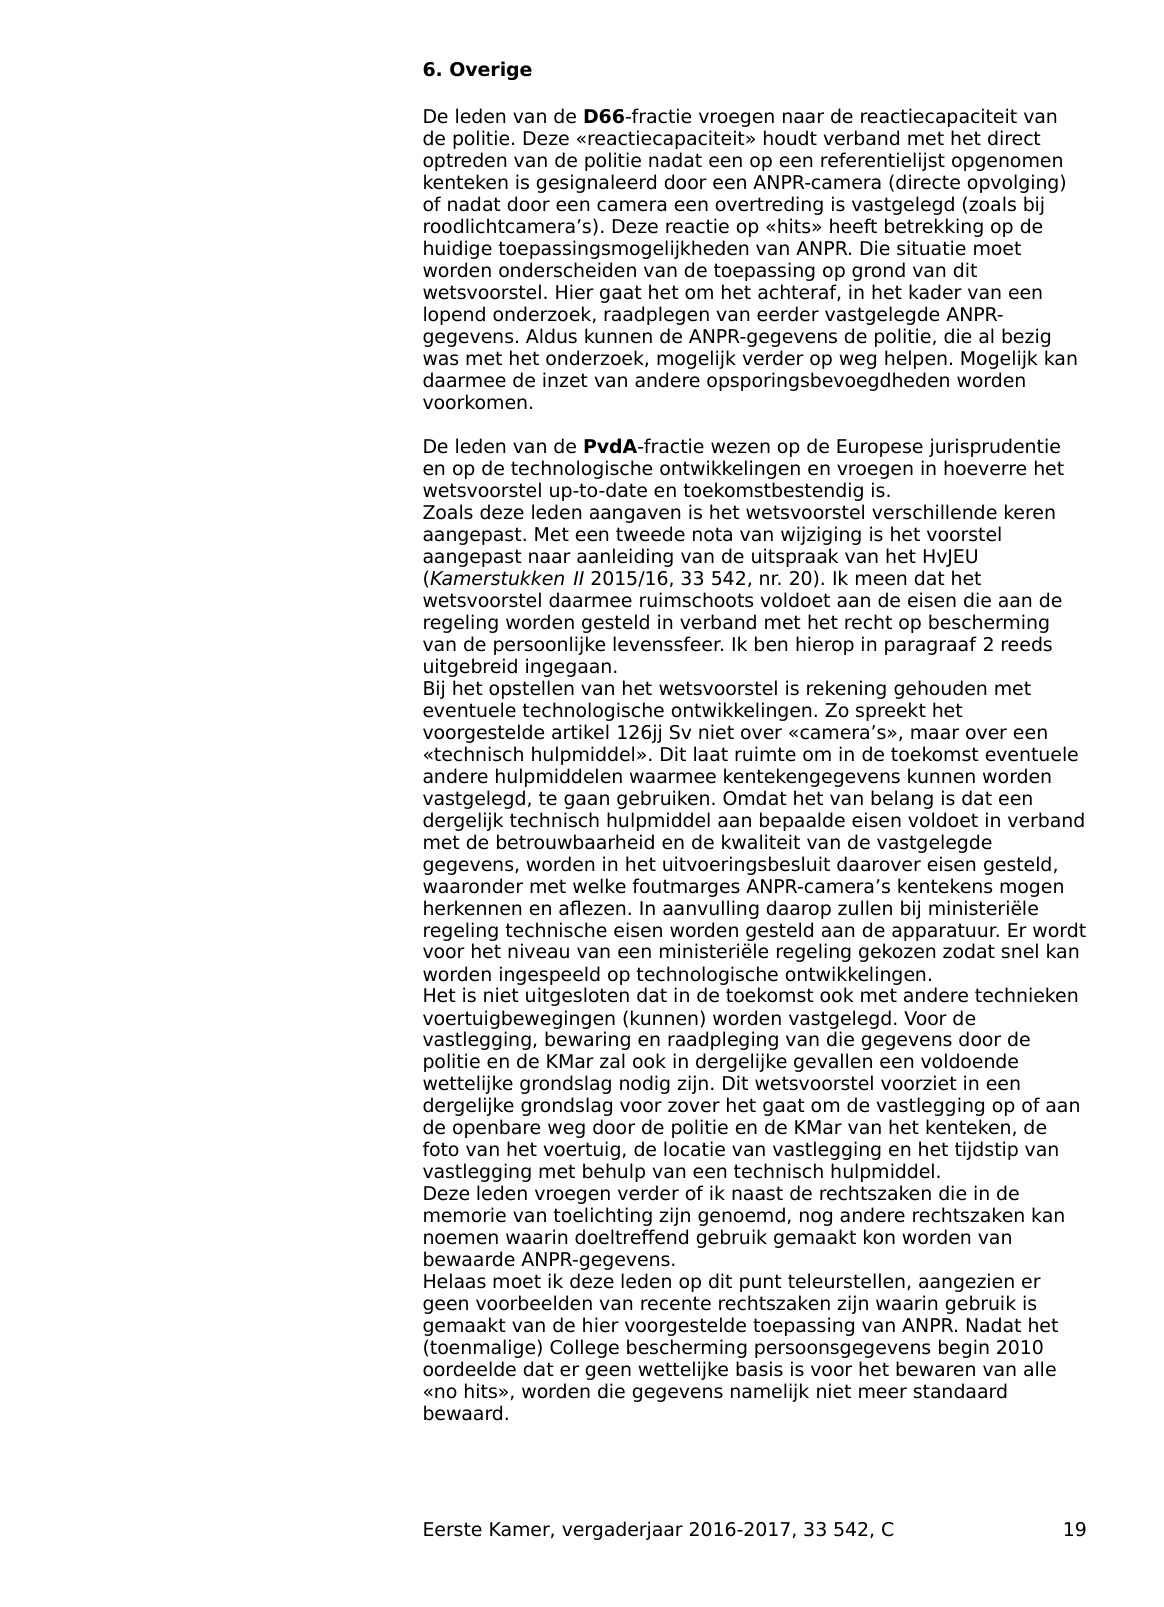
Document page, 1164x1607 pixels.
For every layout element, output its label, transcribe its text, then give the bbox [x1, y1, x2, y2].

text De leden van de PvdA-fractie wezen op de Europese jurisprudentie en op de technologische ontwikkelingen en vroegen in hoeverre het wetsvoorstel up-to-date en toekomstbestendig is. [422, 436, 1087, 502]
text Zoals deze leden aangaven is het wetsvoorstel verschillende keren aangepast. Met een tweede nota van wijziging is het voorstel aangepast naar aanleiding van de uitspraak van het HvJEU (Kamerstukken II 2015/16, 33 542, nr. 20). Ik meen dat het wetsvoorstel daarmee ruimschoots voldoet aan de eisen die aan de regeling worden gesteld in verband met het recht op bescherming van de persoonlijke levenssfeer. Ik ben hierop in paragraaf 2 reeds uitgebreid ingegaan. [422, 502, 1087, 678]
text Bij het opstellen van het wetsvoorstel is rekening gehouden met eventuele technologische ontwikkelingen. Zo spreekt het voorgestelde artikel 126jj Sv niet over «camera’s», maar over een «technisch hulpmiddel». Dit laat ruimte om in de toekomst eventuele andere hulpmiddelen waarmee kentekengegevens kunnen worden vastgelegd, te gaan gebruiken. Omdat het van belang is dat een dergelijk technisch hulpmiddel aan bepaalde eisen voldoet in verband met de betrouwbaarheid en de kwaliteit van de vastgelegde gegevens, worden in het uitvoeringsbesluit daarover eisen gesteld, waaronder met welke foutmarges ANPR-camera’s kentekens mogen herkennen en aflezen. In aanvulling daarop zullen bij ministeriële regeling technische eisen worden gesteld aan de apparatuur. Er wordt voor het niveau van een ministeriële regeling gekozen zodat snel kan worden ingespeeld op technologische ontwikkelingen. [422, 678, 1087, 985]
text Helaas moet ik deze leden op dit punt teleurstellen, aangezien er geen voorbeelden van recente rechtszaken zijn waarin gebruik is gemaakt van de hier voorgestelde toepassing van ANPR. Nadat het (toenmalige) College bescherming persoonsgegevens begin 2010 oordeelde dat er geen wettelijke basis is voor het bewaren van alle «no hits», worden die gegevens namelijk niet meer standaard bewaard. [422, 1271, 1087, 1425]
text Deze leden vroegen verder of ik naast de rechtszaken die in de memorie van toelichting zijn genoemd, nog andere rechtszaken kan noemen waarin doeltreffend gebruik gemaakt kon worden van bewaarde ANPR-gegevens. [422, 1183, 1087, 1271]
text Het is niet uitgesloten dat in de toekomst ook met andere technieken voertuigbewegingen (kunnen) worden vastgelegd. Voor de vastlegging, bewaring en raadpleging van die gegevens door de politie en de KMar zal ook in dergelijke gevallen een voldoende wettelijke grondslag nodig zijn. Dit wetsvoorstel voorziet in een dergelijke grondslag voor zover het gaat om de vastlegging op of aan de openbare weg door de politie en de KMar van het kenteken, de foto van het voertuig, de locatie van vastlegging en het tijdstip van vastlegging met behulp van een technisch hulpmiddel. [422, 985, 1087, 1183]
text De leden van de D66-fractie vroegen naar de reactiecapaciteit van de politie. Deze «reactiecapaciteit» houdt verband met het direct optreden van de politie nadat een op een referentielijst opgenomen kenteken is gesignaleerd door een ANPR-camera (directe opvolging) of nadat door een camera een overtreding is vastgelegd (zoals bij roodlichtcamera’s). Deze reactie op «hits» heeft betrekking op de huidige toepassingsmogelijkheden van ANPR. Die situatie moet worden onderscheiden van de toepassing op grond van dit wetsvoorstel. Hier gaat het om het achteraf, in het kader van een lopend onderzoek, raadplegen van eerder vastgelegde ANPR-gegevens. Aldus kunnen de ANPR-gegevens de politie, die al bezig was met het onderzoek, mogelijk verder op weg helpen. Mogelijk kan daarmee de inzet van andere opsporingsbevoegdheden worden voorkomen. [422, 106, 1087, 414]
subtitle 6. Overige [422, 59, 1087, 81]
